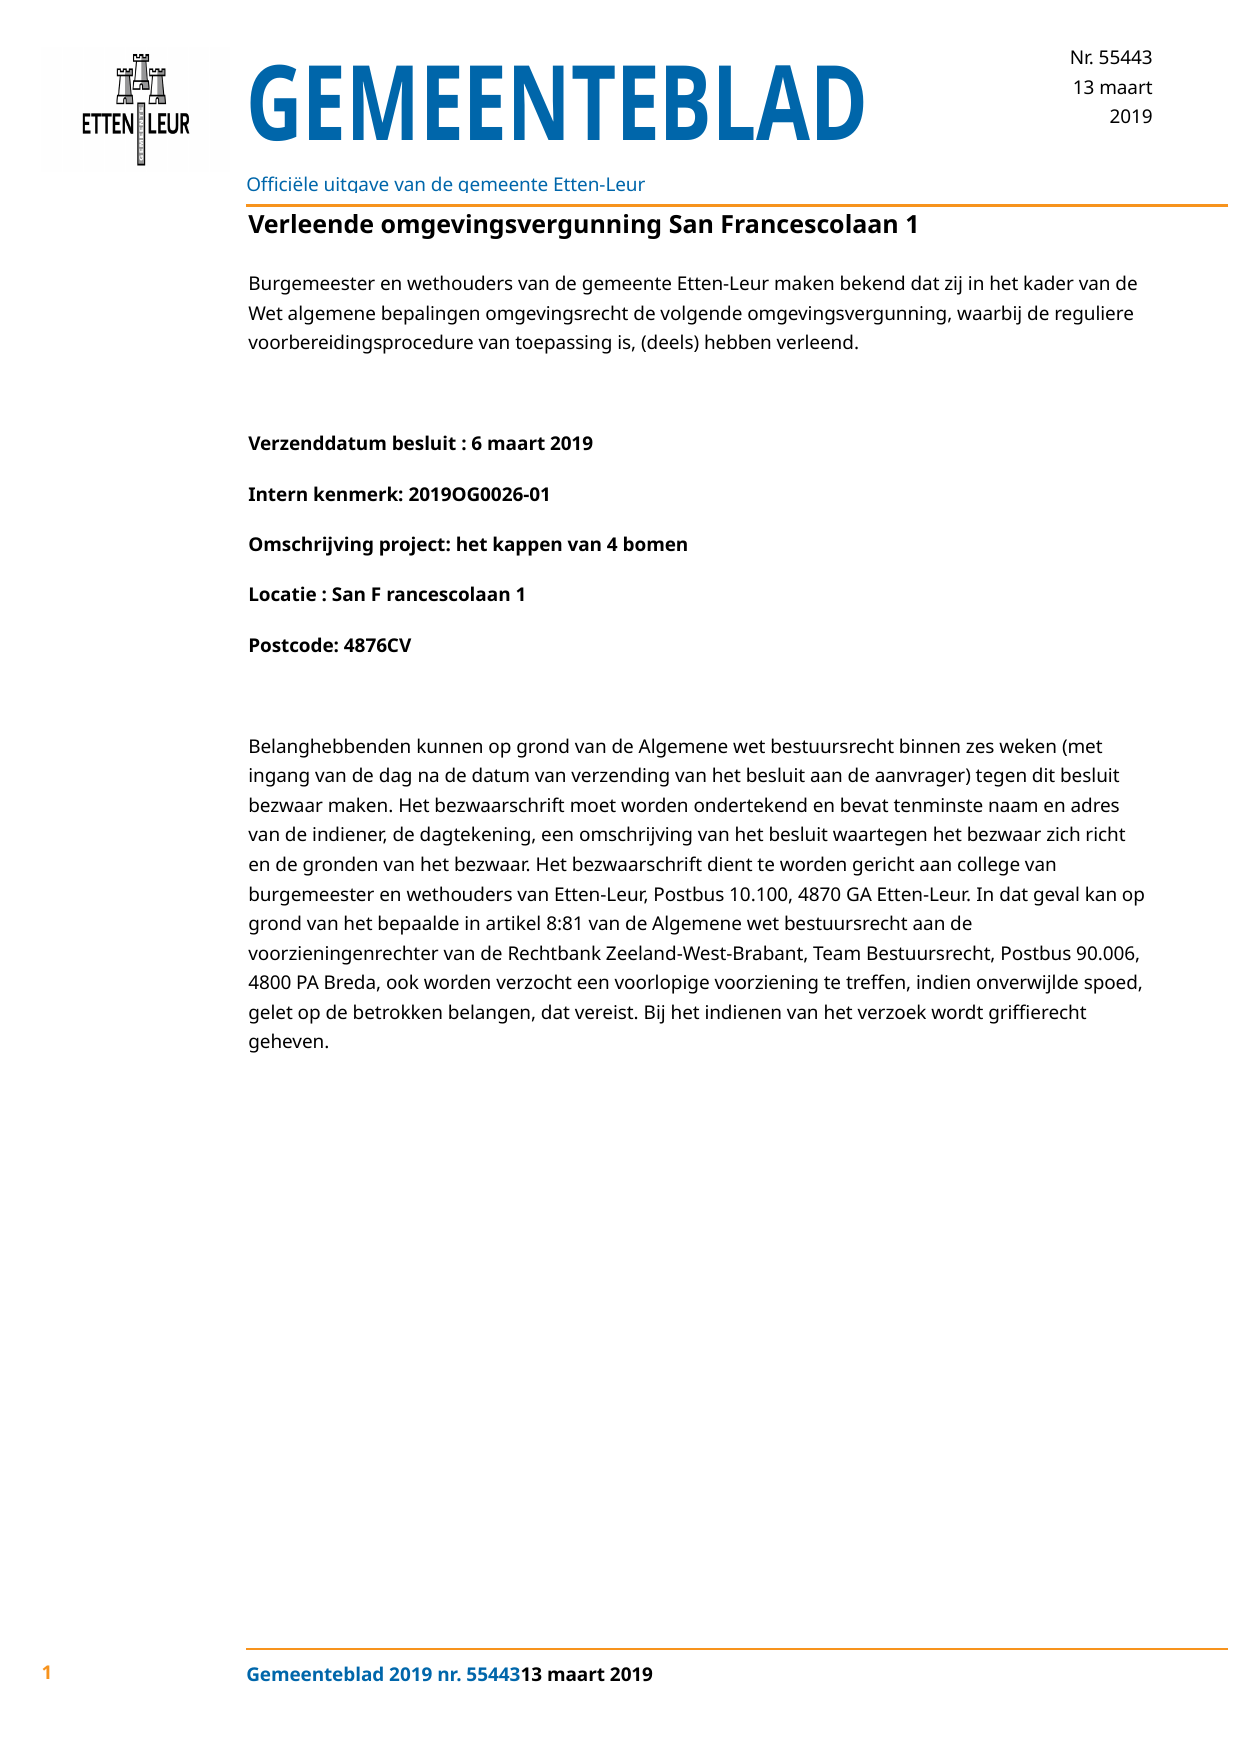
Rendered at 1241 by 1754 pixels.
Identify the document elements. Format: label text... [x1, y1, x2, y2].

text Postcode: 4876CV [248, 632, 1152, 658]
text Burgemeester en wethouders van de gemeente Etten-Leur maken bekend dat zij in het kader van de Wet algemene bepalingen omgevingsrecht de volgende omgevingsvergunning, waarbij de reguliere voorbereidingsprocedure van toepassing is, (deels) hebben verleend. [248, 270, 1152, 355]
text Verleende omgevingsvergunning San Francescolaan 1 [248, 207, 1152, 241]
text Locatie : San F rancescolaan 1 [248, 582, 1152, 607]
text Belanghebbenden kunnen op grond van de Algemene wet bestuursrecht binnen zes weken (met ingang van de dag na de datum van verzending van het besluit aan de aanvrager) tegen dit besluit bezwaar maken. Het bezwaarschrift moet worden ondertekend en bevat tenminste naam en adres van de indiener, de dagtekening, een omschrijving van het besluit waartegen het bezwaar zich richt en de gronden van het bezwaar. Het bezwaarschrift dient te worden gericht aan college van burgemeester en wethouders van Etten-Leur, Postbus 10.100, 4870 GA Etten-Leur. In dat geval kan op grond van het bepaalde in artikel 8:81 van de Algemene wet bestuursrecht aan de voorzieningenrechter van de Rechtbank Zeeland-West-Brabant, Team Bestuursrecht, Postbus 90.006, 4800 PA Breda, ook worden verzocht een voorlopige voorziening te treffen, indien onverwijlde spoed, gelet op de betrokken belangen, dat vereist. Bij het indienen van het verzoek wordt griffierecht geheven. [248, 733, 1152, 1054]
text Omschrijving project: het kappen van 4 bomen [248, 531, 1152, 557]
text Verzenddatum besluit : 6 maart 2019 [248, 430, 1152, 456]
text Intern kenmerk: 2019OG0026-01 [248, 481, 1152, 506]
picture [41, 47, 231, 172]
